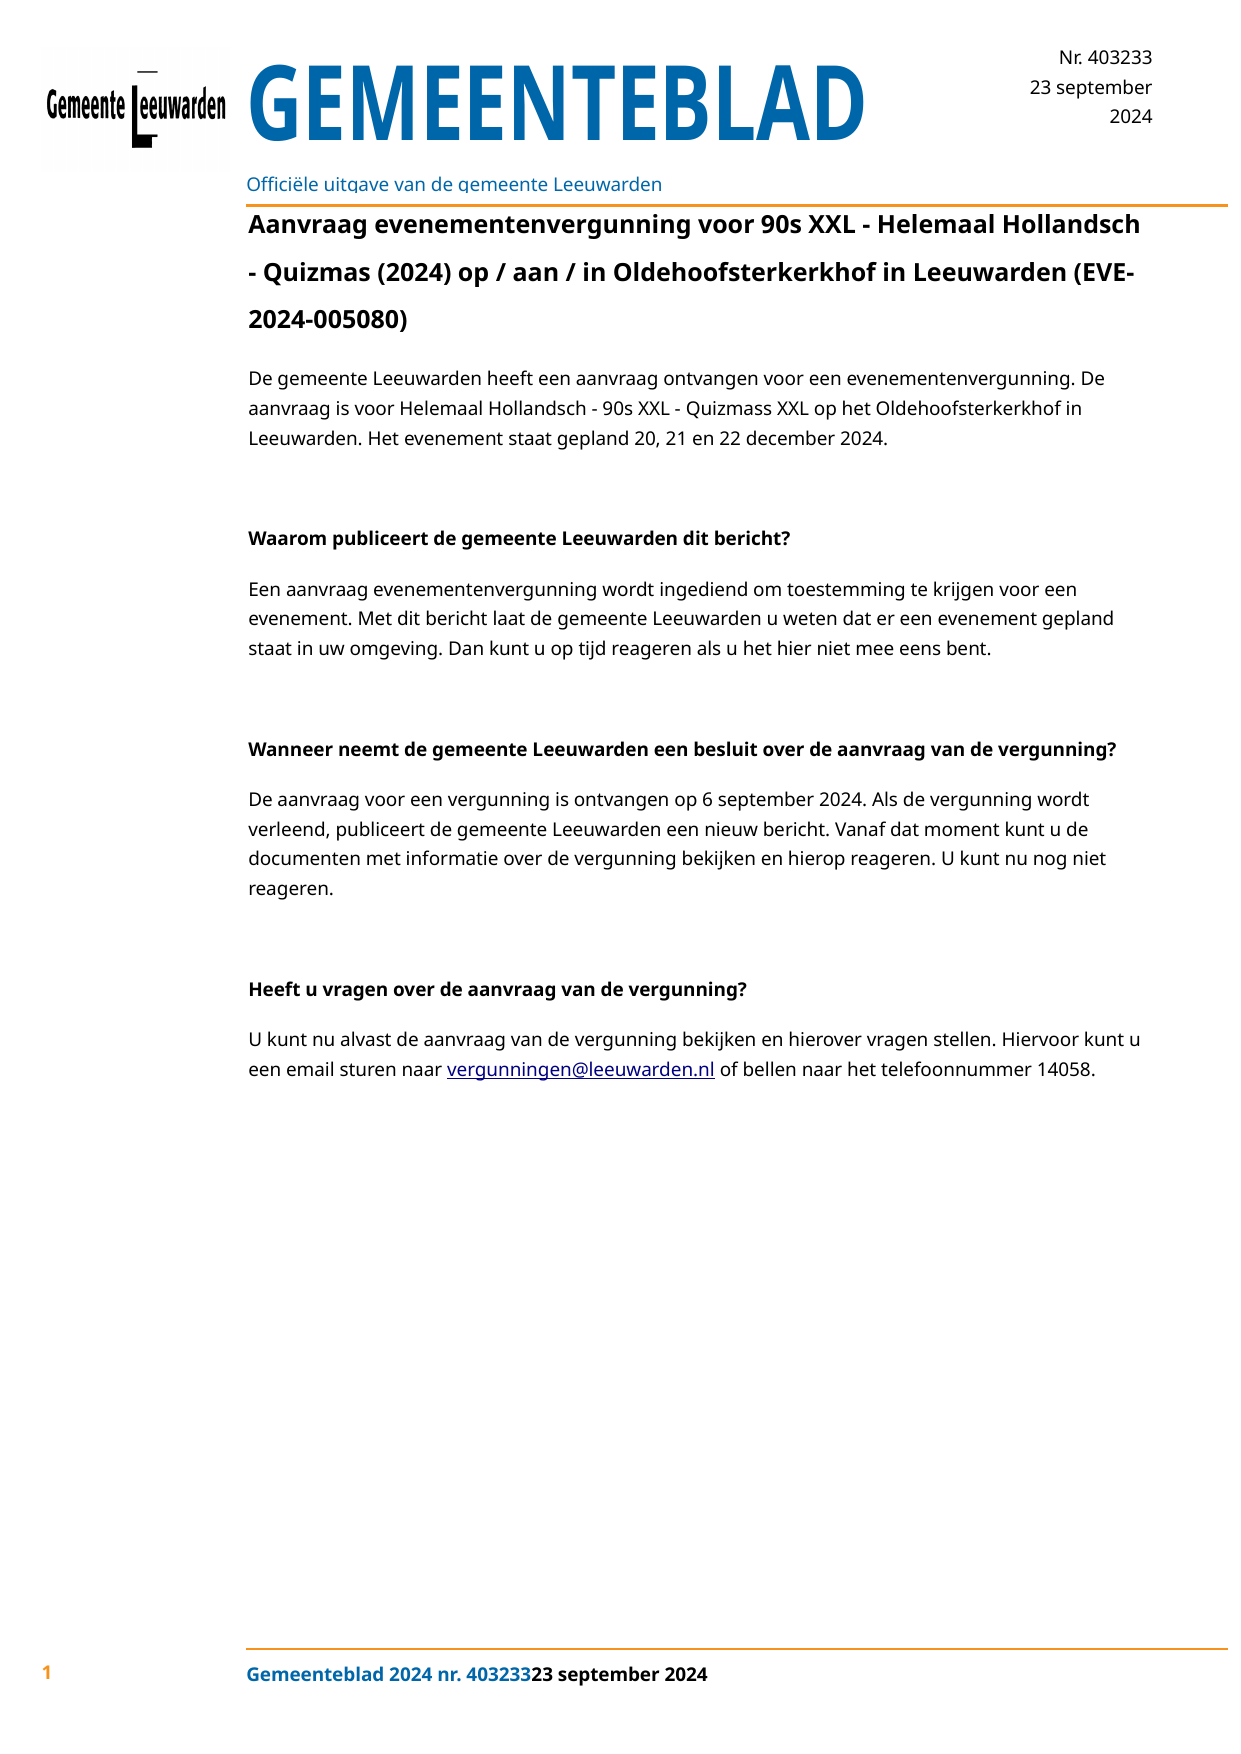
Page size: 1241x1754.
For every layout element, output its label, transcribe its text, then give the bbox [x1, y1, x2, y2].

text Heeft u vragen over de aanvraag van de vergunning? [248, 976, 1152, 1002]
text U kunt nu alvast de aanvraag van de vergunning bekijken en hierover vragen stellen. Hiervoor kunt u een email sturen naar vergunningen@leeuwarden.nl of bellen naar het telefoonnummer 14058. [248, 1026, 1152, 1082]
picture [41, 47, 231, 172]
text Wanneer neemt de gemeente Leeuwarden een besluit over de aanvraag van de vergunning? [248, 736, 1152, 762]
text De aanvraag voor een vergunning is ontvangen op 6 september 2024. Als de vergunning wordt verleend, publiceert de gemeente Leeuwarden een nieuw bericht. Vanaf dat moment kunt u de documenten met informatie over de vergunning bekijken en hierop reageren. U kunt nu nog niet reageren. [248, 786, 1152, 901]
text Waarom publiceert de gemeente Leeuwarden dit bericht? [248, 526, 1152, 551]
text Een aanvraag evenementenvergunning wordt ingediend om toestemming te krijgen voor een evenement. Met dit bericht laat de gemeente Leeuwarden u weten dat er een evenement gepland staat in uw omgeving. Dan kunt u op tijd reageren als u het hier niet mee eens bent. [248, 576, 1152, 661]
text Aanvraag evenementenvergunning voor 90s XXL - Helemaal Hollandsch - Quizmas (2024) op / aan / in Oldehoofsterkerkhof in Leeuwarden (EVE-2024-005080) [248, 207, 1152, 336]
text De gemeente Leeuwarden heeft een aanvraag ontvangen voor een evenementenvergunning. De aanvraag is voor Helemaal Hollandsch - 90s XXL - Quizmass XXL op het Oldehoofsterkerkhof in Leeuwarden. Het evenement staat gepland 20, 21 en 22 december 2024. [248, 366, 1152, 450]
